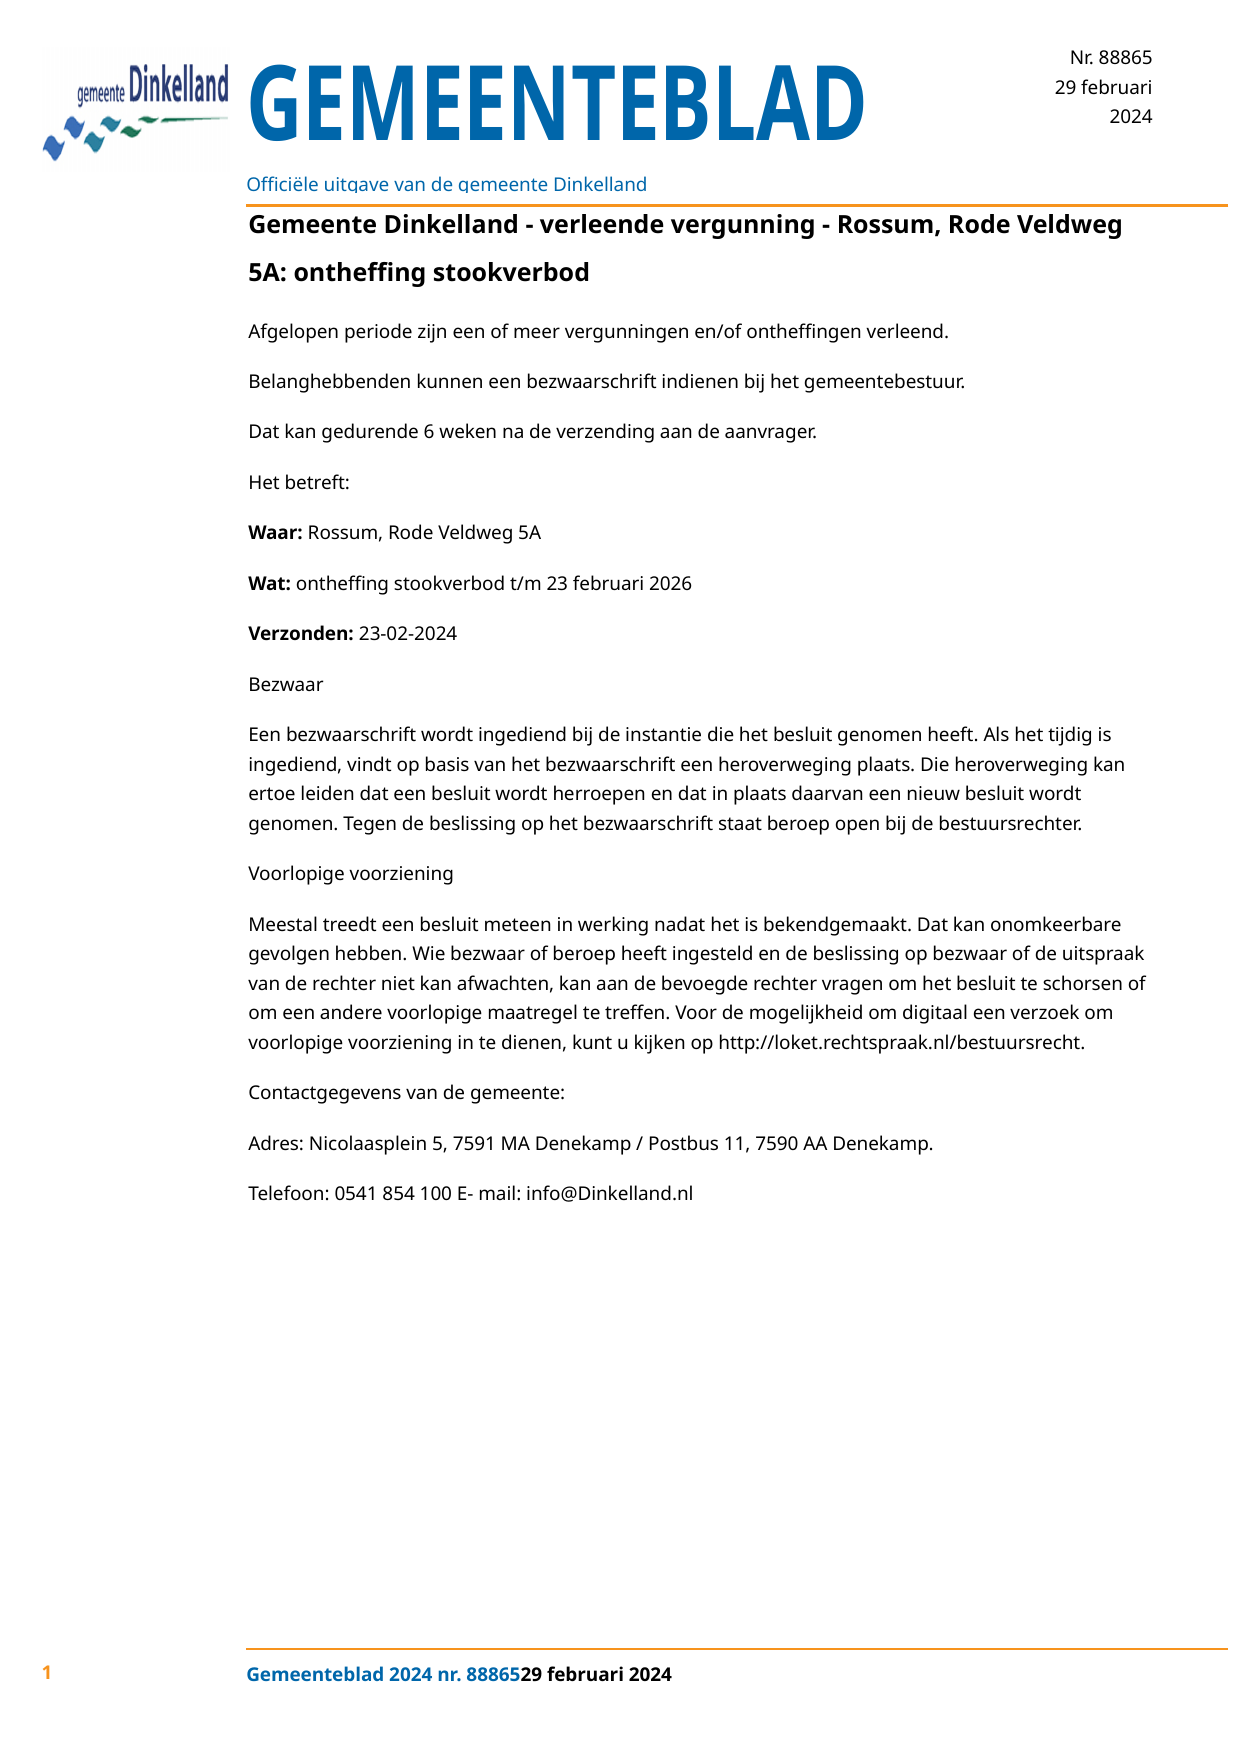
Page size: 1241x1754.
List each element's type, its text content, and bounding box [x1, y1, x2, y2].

text Bezwaar [248, 671, 1152, 697]
picture [41, 47, 231, 172]
text Voorlopige voorziening [248, 860, 1152, 886]
text Contactgegevens van de gemeente: [248, 1079, 1152, 1105]
text Meestal treedt een besluit meteen in werking nadat het is bekendgemaakt. Dat kan onomkeerbare gevolgen hebben. Wie bezwaar of beroep heeft ingesteld en de beslissing op bezwaar of de uitspraak van de rechter niet kan afwachten, kan aan de bevoegde rechter vragen om het besluit te schorsen of om een andere voorlopige maatregel te treffen. Voor de mogelijkheid om digitaal een verzoek om voorlopige voorziening in te dienen, kunt u kijken op http://loket.rechtspraak.nl/bestuursrecht. [248, 911, 1152, 1055]
text Wat: ontheffing stookverbod t/m 23 februari 2026 [248, 570, 1152, 596]
text Verzonden: 23-02-2024 [248, 620, 1152, 646]
text Waar: Rossum, Rode Veldweg 5A [248, 519, 1152, 545]
text Dat kan gedurende 6 weken na de verzending aan de aanvrager. [248, 419, 1152, 444]
text Het betreft: [248, 469, 1152, 495]
text Een bezwaarschrift wordt ingediend bij de instantie die het besluit genomen heeft. Als het tijdig is ingediend, vindt op basis van het bezwaarschrift een heroverweging plaats. Die heroverweging kan ertoe leiden dat een besluit wordt herroepen en dat in plaats daarvan een nieuw besluit wordt genomen. Tegen de beslissing op het bezwaarschrift staat beroep open bij de bestuursrechter. [248, 721, 1152, 836]
text Telefoon: 0541 854 100 E- mail: info@Dinkelland.nl [248, 1180, 1152, 1206]
text Adres: Nicolaasplein 5, 7591 MA Denekamp / Postbus 11, 7590 AA Denekamp. [248, 1130, 1152, 1156]
text Afgelopen periode zijn een of meer vergunningen en/of ontheffingen verleend. [248, 318, 1152, 344]
text Gemeente Dinkelland - verleende vergunning - Rossum, Rode Veldweg 5A: ontheffing stookverbod [248, 207, 1152, 288]
text Belanghebbenden kunnen een bezwaarschrift indienen bij het gemeentebestuur. [248, 368, 1152, 394]
